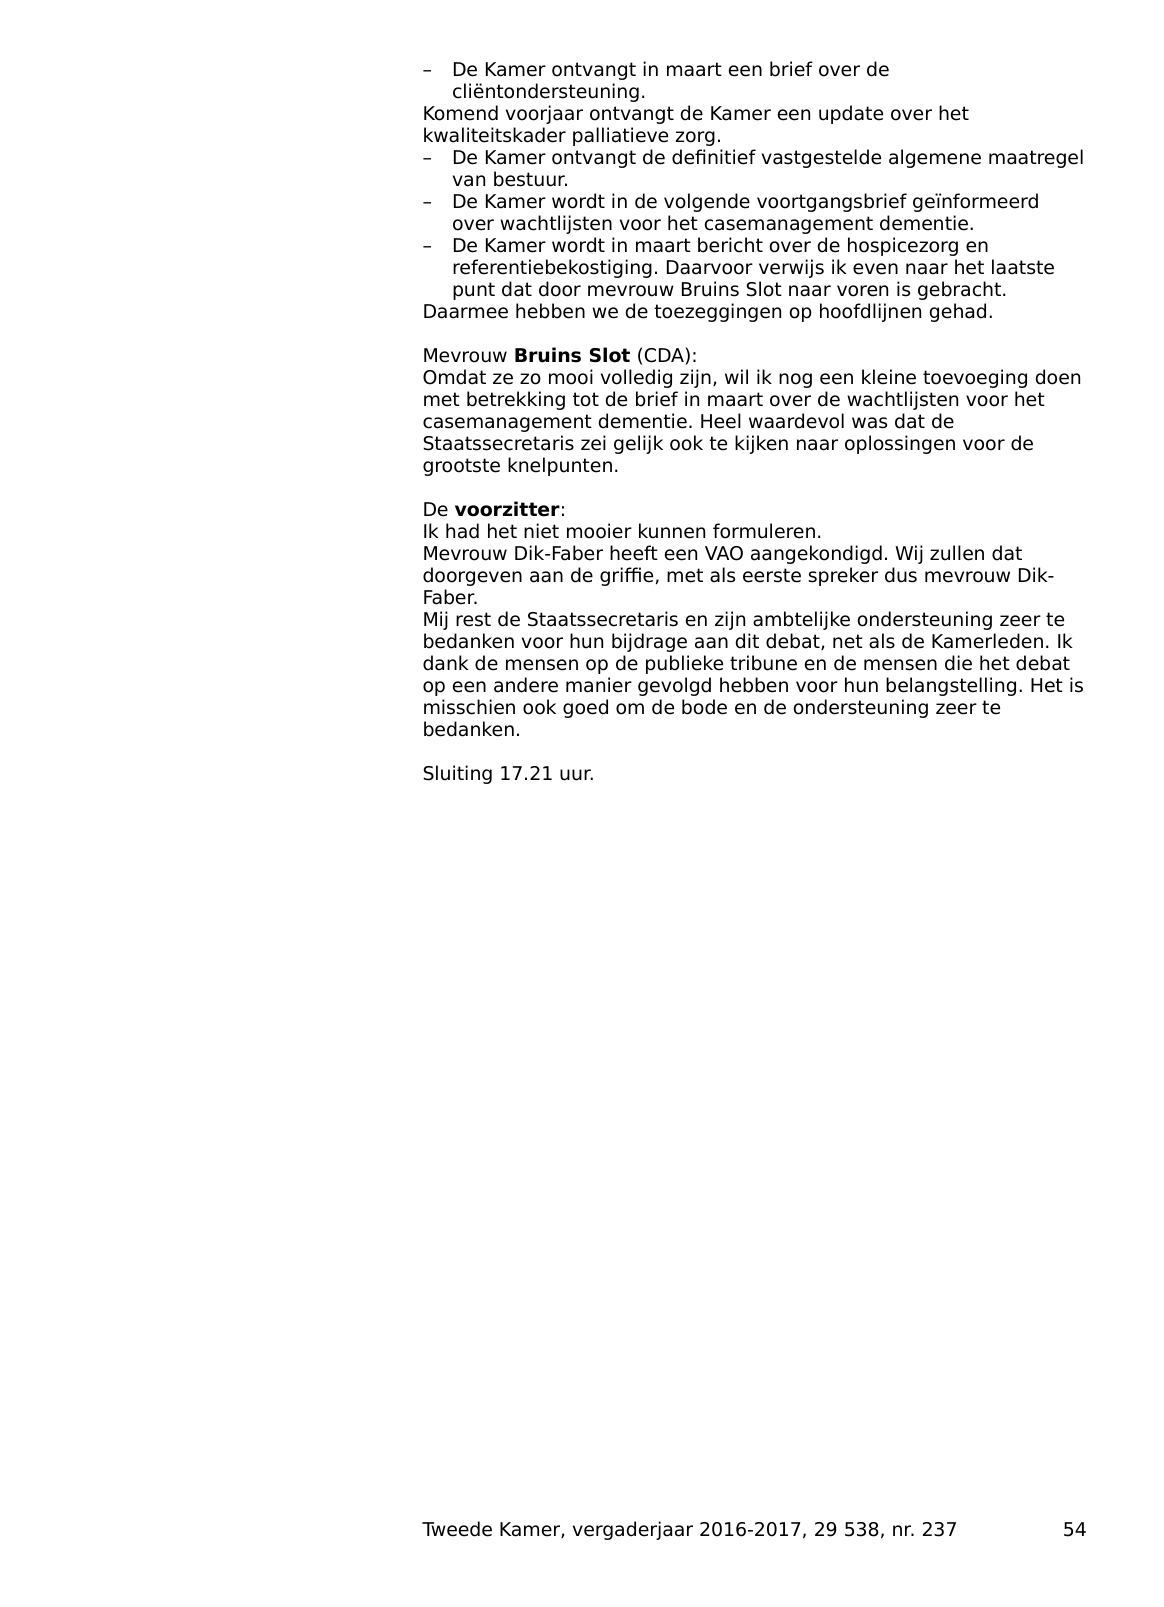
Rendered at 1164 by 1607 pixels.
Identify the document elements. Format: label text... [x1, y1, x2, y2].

text – De Kamer ontvangt de definitief vastgestelde algemene maatregel van bestuur. [422, 147, 1087, 191]
text Ik had het niet mooier kunnen formuleren. [422, 521, 1087, 543]
text Komend voorjaar ontvangt de Kamer een update over het kwaliteitskader palliatieve zorg. [422, 103, 1087, 147]
text Mevrouw Dik-Faber heeft een VAO aangekondigd. Wij zullen dat doorgeven aan de griffie, met als eerste spreker dus mevrouw Dik-Faber. [422, 543, 1087, 609]
text Mij rest de Staatssecretaris en zijn ambtelijke ondersteuning zeer te bedanken voor hun bijdrage aan dit debat, net als de Kamerleden. Ik dank de mensen op de publieke tribune en de mensen die het debat op een andere manier gevolgd hebben voor hun belangstelling. Het is misschien ook goed om de bode en de ondersteuning zeer te bedanken. [422, 609, 1087, 741]
text Mevrouw Bruins Slot (CDA): [422, 345, 1087, 367]
text Daarmee hebben we de toezeggingen op hoofdlijnen gehad. [422, 301, 1087, 323]
text De voorzitter: [422, 499, 1087, 521]
text – De Kamer wordt in maart bericht over de hospicezorg en referentiebekostiging. Daarvoor verwijs ik even naar het laatste punt dat door mevrouw Bruins Slot naar voren is gebracht. [422, 235, 1087, 301]
text Sluiting 17.21 uur. [422, 763, 1087, 785]
text – De Kamer ontvangt in maart een brief over de cliëntondersteuning. [422, 59, 1087, 103]
text Omdat ze zo mooi volledig zijn, wil ik nog een kleine toevoeging doen met betrekking tot de brief in maart over de wachtlijsten voor het casemanagement dementie. Heel waardevol was dat de Staatssecretaris zei gelijk ook te kijken naar oplossingen voor de grootste knelpunten. [422, 367, 1087, 477]
text – De Kamer wordt in de volgende voortgangsbrief geïnformeerd over wachtlijsten voor het casemanagement dementie. [422, 191, 1087, 235]
